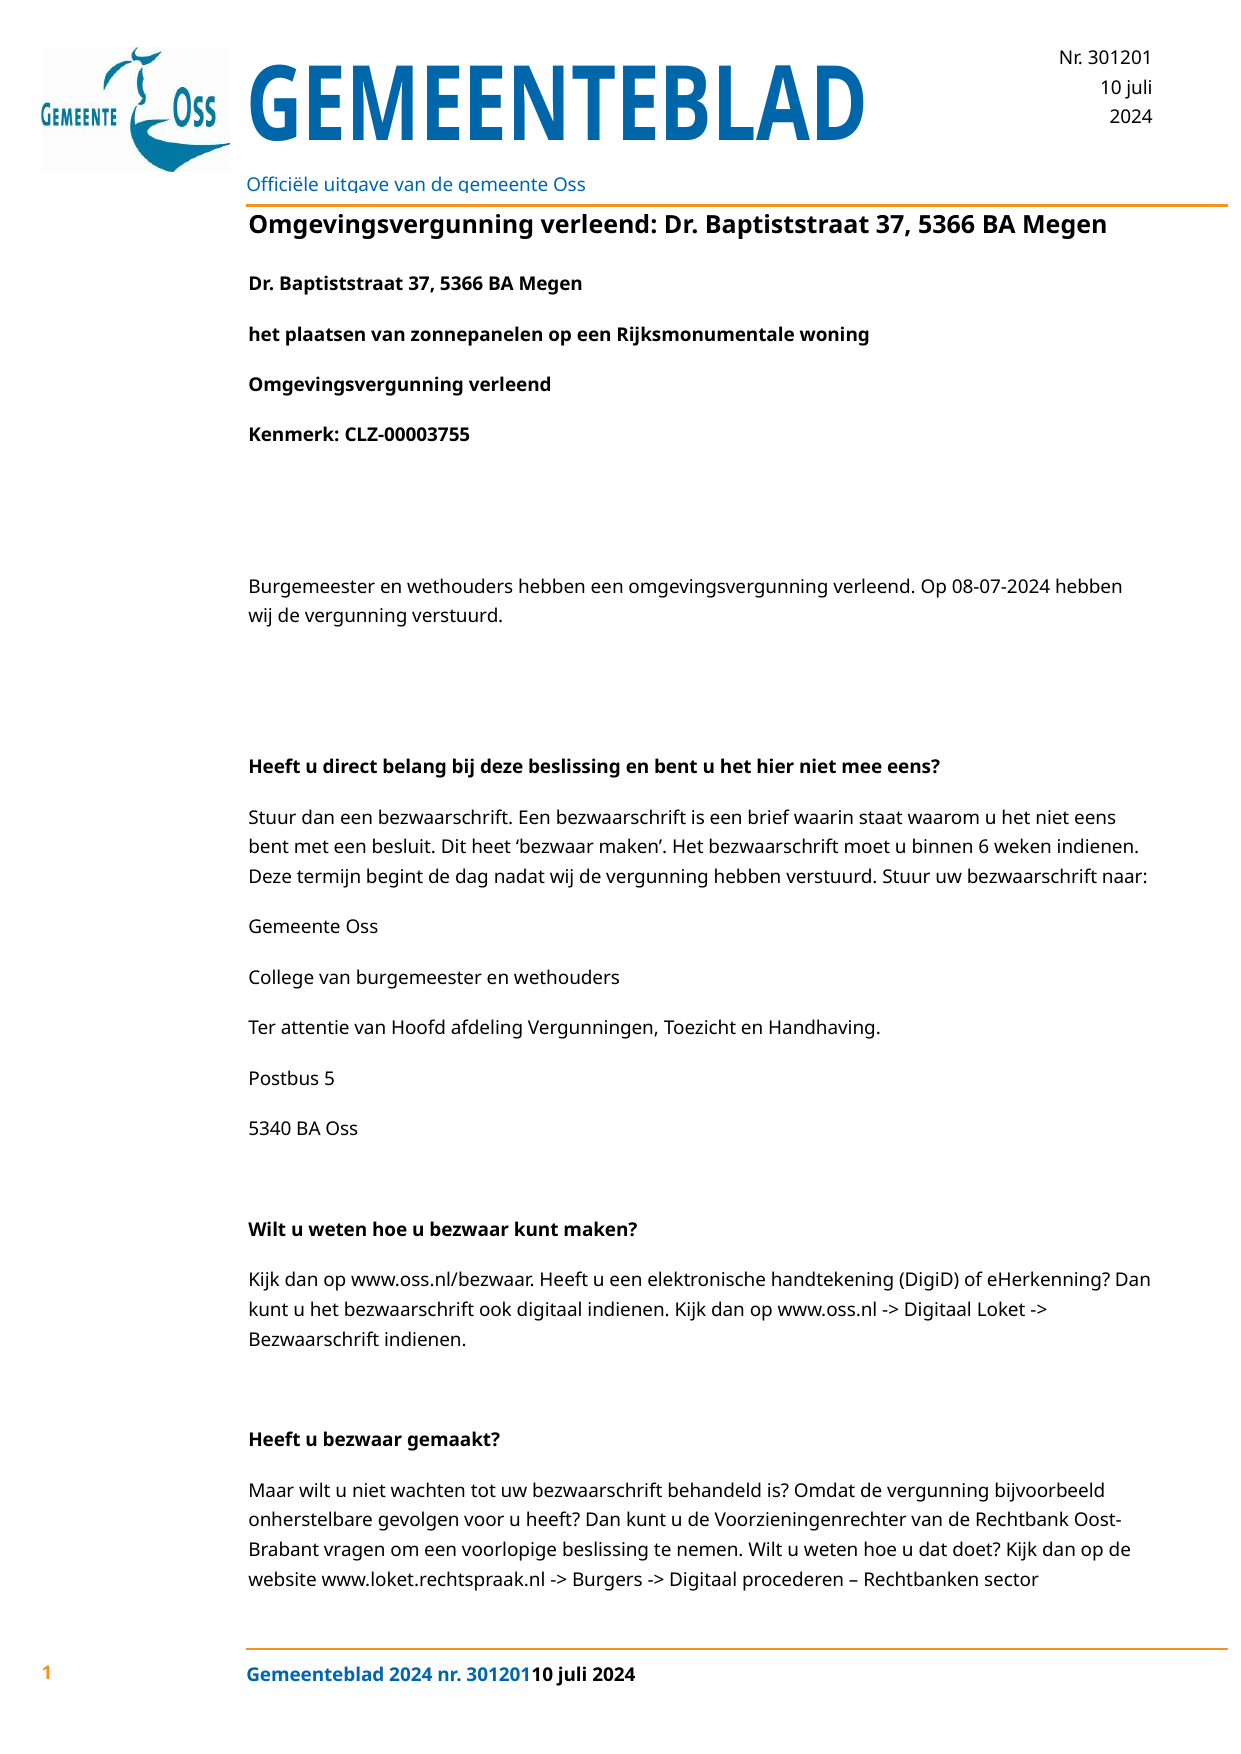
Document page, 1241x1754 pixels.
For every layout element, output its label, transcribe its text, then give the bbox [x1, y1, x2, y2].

picture [41, 47, 231, 172]
text Heeft u bezwaar gemaakt? [248, 1427, 1152, 1452]
text Omgevingsvergunning verleend [248, 371, 1152, 397]
text 5340 BA Oss [248, 1115, 1152, 1141]
text College van burgemeester en wethouders [248, 964, 1152, 990]
text Dr. Baptiststraat 37, 5366 BA Megen [248, 270, 1152, 296]
text Gemeente Oss [248, 914, 1152, 939]
text Omgevingsvergunning verleend: Dr. Baptiststraat 37, 5366 BA Megen [248, 207, 1152, 241]
text het plaatsen van zonnepanelen op een Rijksmonumentale woning [248, 321, 1152, 346]
text Burgemeester en wethouders hebben een omgevingsvergunning verleend. Op 08-07-2024 hebben wij de vergunning verstuurd. [248, 573, 1152, 628]
text Heeft u direct belang bij deze beslissing en bent u het hier niet mee eens? [248, 754, 1152, 779]
text Kenmerk: CLZ-00003755 [248, 422, 1152, 447]
text Stuur dan een bezwaarschrift. Een bezwaarschrift is een brief waarin staat waarom u het niet eens bent met een besluit. Dit heet ‘bezwaar maken’. Het bezwaarschrift moet u binnen 6 weken indienen. Deze termijn begint de dag nadat wij de vergunning hebben verstuurd. Stuur uw bezwaarschrift naar: [248, 804, 1152, 889]
text Kijk dan op www.oss.nl/bezwaar. Heeft u een elektronische handtekening (DigiD) of eHerkenning? Dan kunt u het bezwaarschrift ook digitaal indienen. Kijk dan op www.oss.nl -> Digitaal Loket -> Bezwaarschrift indienen. [248, 1267, 1152, 1351]
text Ter attentie van Hoofd afdeling Vergunningen, Toezicht en Handhaving. [248, 1014, 1152, 1040]
text Wilt u weten hoe u bezwaar kunt maken? [248, 1216, 1152, 1242]
text Maar wilt u niet wachten tot uw bezwaarschrift behandeld is? Omdat de vergunning bijvoorbeeld onherstelbare gevolgen voor u heeft? Dan kunt u de Voorzieningenrechter van de Rechtbank Oost-Brabant vragen om een voorlopige beslissing te nemen. Wilt u weten hoe u dat doet? Kijk dan op de website www.loket.rechtspraak.nl -> Burgers -> Digitaal procederen – Rechtbanken sector [248, 1477, 1152, 1591]
text Postbus 5 [248, 1065, 1152, 1091]
